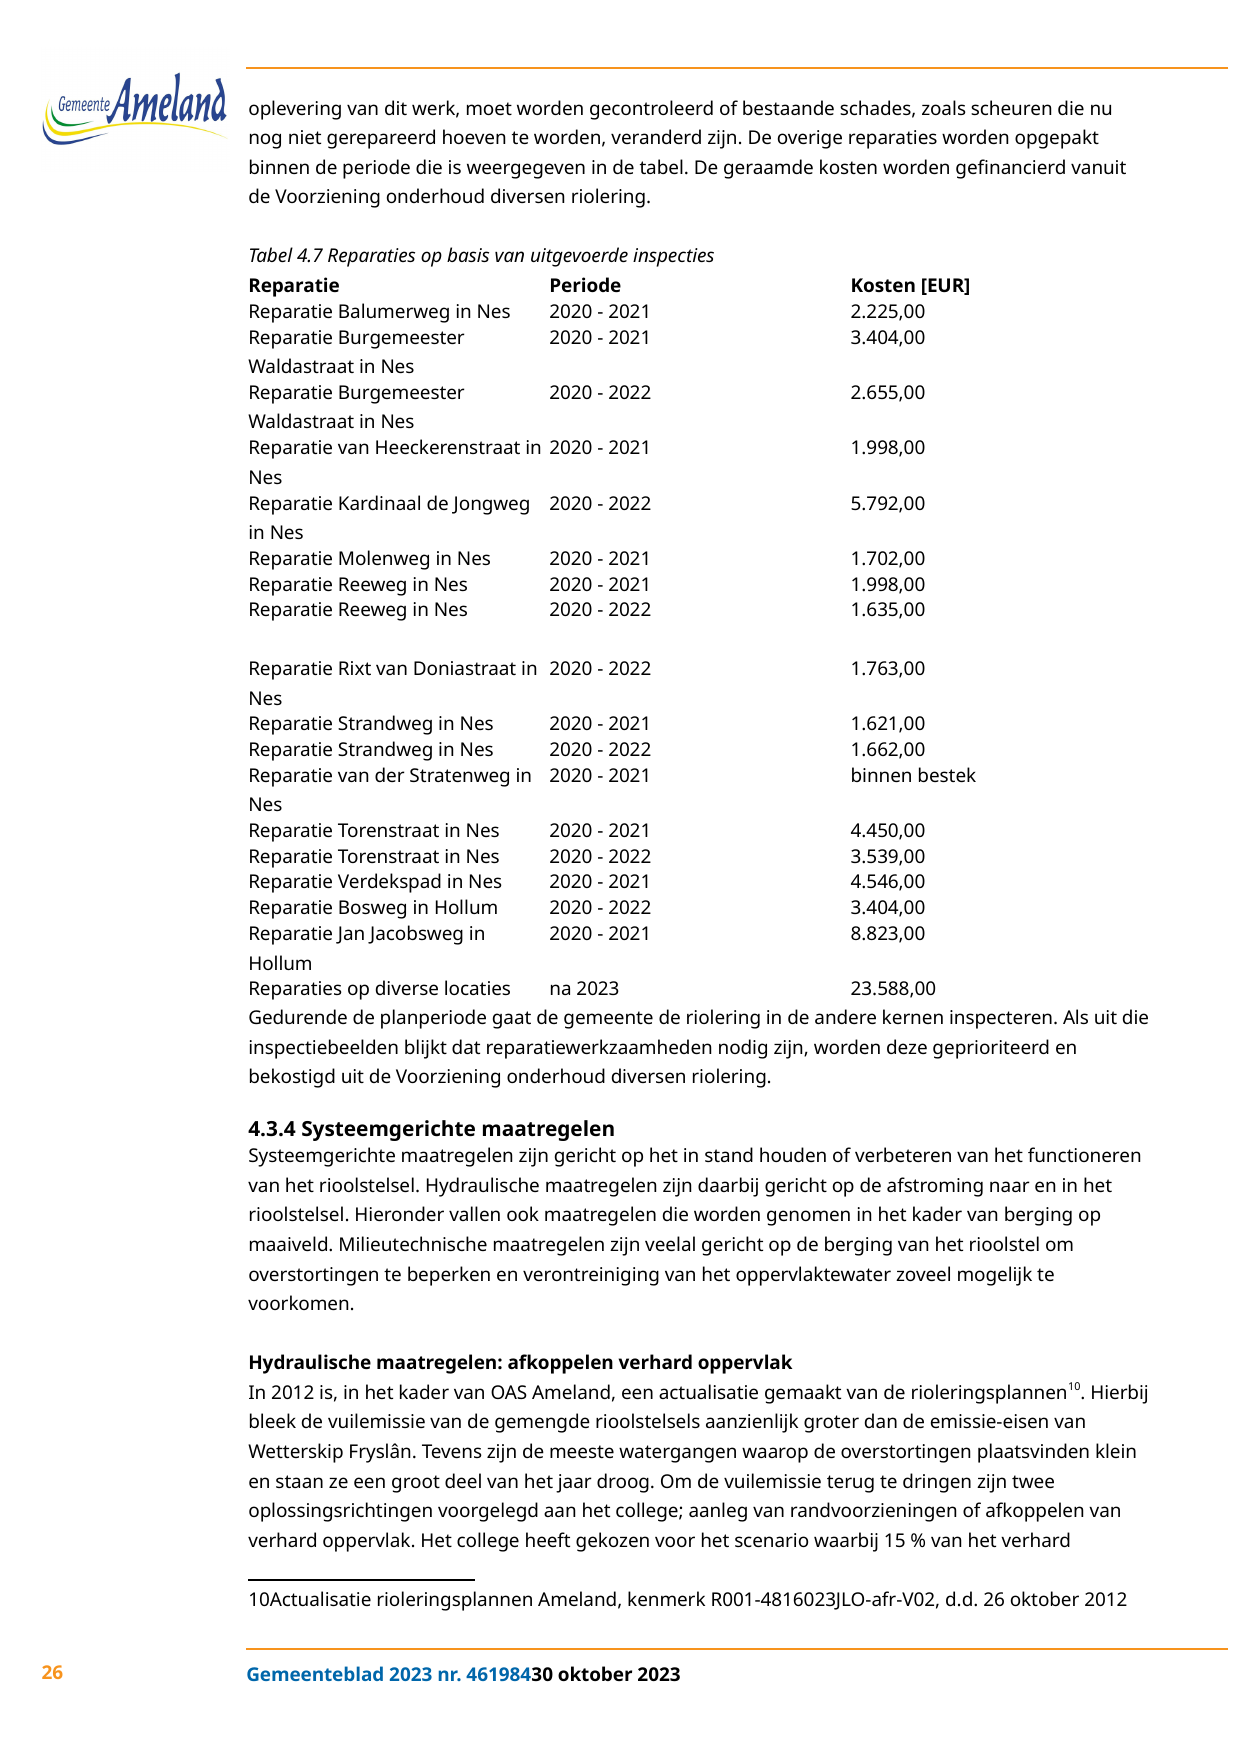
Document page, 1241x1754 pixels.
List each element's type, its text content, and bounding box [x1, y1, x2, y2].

table_cell Reparatie Reeweg in Nes [248, 597, 549, 622]
table_cell 8.823,00 [850, 920, 1152, 976]
text Tabel 4.7 Reparaties op basis van uitgevoerde inspecties [248, 243, 1152, 268]
table_cell Reparatie Burgemeester Waldastraat in Nes [248, 324, 549, 379]
table_cell 5.792,00 [850, 490, 1152, 545]
table_cell 2.225,00 [850, 298, 1152, 324]
table_cell 1.998,00 [850, 435, 1152, 490]
table_header Reparatie Rixt van Doniastraat in Nes [248, 655, 549, 711]
table_cell 3.404,00 [850, 324, 1152, 379]
table_cell Reparatie van der Stratenweg in Nes [248, 762, 549, 817]
table_cell 2020 - 2021 [549, 762, 850, 817]
table_cell Reparatie Torenstraat in Nes [248, 817, 549, 843]
table_cell 1.621,00 [850, 711, 1152, 736]
table_cell binnen bestek [850, 762, 1152, 817]
table_cell 3.539,00 [850, 843, 1152, 869]
table_cell 23.588,00 [850, 976, 1152, 1001]
table_cell 2020 - 2022 [549, 895, 850, 920]
text Gedurende de planperiode gaat de gemeente de riolering in de andere kernen inspecteren. Als uit die inspectiebeelden blijkt dat reparatiewerkzaamheden nodig zijn, worden deze geprioriteerd en bekostigd uit de Voorziening onderhoud diversen riolering. [248, 1004, 1152, 1089]
table_header Kosten [EUR] [850, 273, 1152, 298]
table_cell 4.546,00 [850, 869, 1152, 894]
table_cell 1.662,00 [850, 736, 1152, 762]
table_cell na 2023 [549, 976, 850, 1001]
table_cell Reparatie Jan Jacobsweg in Hollum [248, 920, 549, 976]
table_cell 4.450,00 [850, 817, 1152, 843]
text Hydraulische maatregelen: afkoppelen verhard oppervlak [248, 1349, 1152, 1375]
table_header 2020 - 2022 [549, 655, 850, 711]
table_cell 2020 - 2021 [549, 817, 850, 843]
table_cell 2020 - 2021 [549, 571, 850, 597]
table_cell Reparatie Strandweg in Nes [248, 711, 549, 736]
table_header Reparatie [248, 273, 549, 298]
table_cell Reparatie Kardinaal de Jongweg in Nes [248, 490, 549, 545]
table_cell 2020 - 2021 [549, 920, 850, 976]
table_cell 2020 - 2021 [549, 545, 850, 571]
table_cell 1.635,00 [850, 597, 1152, 622]
table_header Periode [549, 273, 850, 298]
text Actualisatie rioleringsplannen Ameland, kenmerk R001-4816023JLO-afr-V02, d.d. 26 oktober 2012 [248, 1586, 1152, 1612]
table_cell 3.404,00 [850, 895, 1152, 920]
table_cell 2020 - 2022 [549, 843, 850, 869]
table_cell 1.998,00 [850, 571, 1152, 597]
table_cell 2020 - 2021 [549, 324, 850, 379]
table_cell Reparaties op diverse locaties [248, 976, 549, 1001]
table_cell Reparatie Bosweg in Hollum [248, 895, 549, 920]
table_cell 2020 - 2022 [549, 490, 850, 545]
table_cell 2.655,00 [850, 379, 1152, 434]
table_cell Reparatie Burgemeester Waldastraat in Nes [248, 379, 549, 434]
table_cell Reparatie van Heeckerenstraat in Nes [248, 435, 549, 490]
table_cell 2020 - 2022 [549, 597, 850, 622]
table_cell 2020 - 2021 [549, 298, 850, 324]
table_cell 2020 - 2022 [549, 736, 850, 762]
table_cell 2020 - 2021 [549, 435, 850, 490]
table_header 1.763,00 [850, 655, 1152, 711]
text 4.3.4 Systeemgerichte maatregelen [248, 1114, 1152, 1142]
table_cell 1.702,00 [850, 545, 1152, 571]
table_cell Reparatie Reeweg in Nes [248, 571, 549, 597]
table_cell Reparatie Verdekspad in Nes [248, 869, 549, 894]
text In 2012 is, in het kader van OAS Ameland, een actualisatie gemaakt van de rioleringsplannen. Hierbij bleek de vuilemissie van de gemengde rioolstelsels aanzienlijk groter dan de emissie-eisen van Wetterskip Fryslân. Tevens zijn de meeste watergangen waarop de overstortingen plaatsvinden klein en staan ze een groot deel van het jaar droog. Om de vuilemissie terug te dringen zijn twee oplossingsrichtingen voorgelegd aan het college; aanleg van randvoorzieningen of afkoppelen van verhard oppervlak. Het college heeft gekozen voor het scenario waarbij 15 % van het verhard [248, 1379, 1152, 1553]
table_cell 2020 - 2021 [549, 711, 850, 736]
table_cell Reparatie Strandweg in Nes [248, 736, 549, 762]
text Systeemgerichte maatregelen zijn gericht op het in stand houden of verbeteren van het functioneren van het rioolstelsel. Hydraulische maatregelen zijn daarbij gericht op de afstroming naar en in het rioolstelsel. Hieronder vallen ook maatregelen die worden genomen in het kader van berging op maaiveld. Milieutechnische maatregelen zijn veelal gericht op de berging van het rioolstel om overstortingen te beperken en verontreiniging van het oppervlaktewater zoveel mogelijk te voorkomen. [248, 1142, 1152, 1316]
table_cell Reparatie Torenstraat in Nes [248, 843, 549, 869]
text oplevering van dit werk, moet worden gecontroleerd of bestaande schades, zoals scheuren die nu nog niet gerepareerd hoeven te worden, veranderd zijn. De overige reparaties worden opgepakt binnen de periode die is weergegeven in de tabel. De geraamde kosten worden gefinancierd vanuit de Voorziening onderhoud diversen riolering. [248, 95, 1152, 209]
table_cell Reparatie Molenweg in Nes [248, 545, 549, 571]
table_cell Reparatie Balumerweg in Nes [248, 298, 549, 324]
table_cell 2020 - 2022 [549, 379, 850, 434]
picture [41, 47, 231, 172]
table_cell 2020 - 2021 [549, 869, 850, 894]
